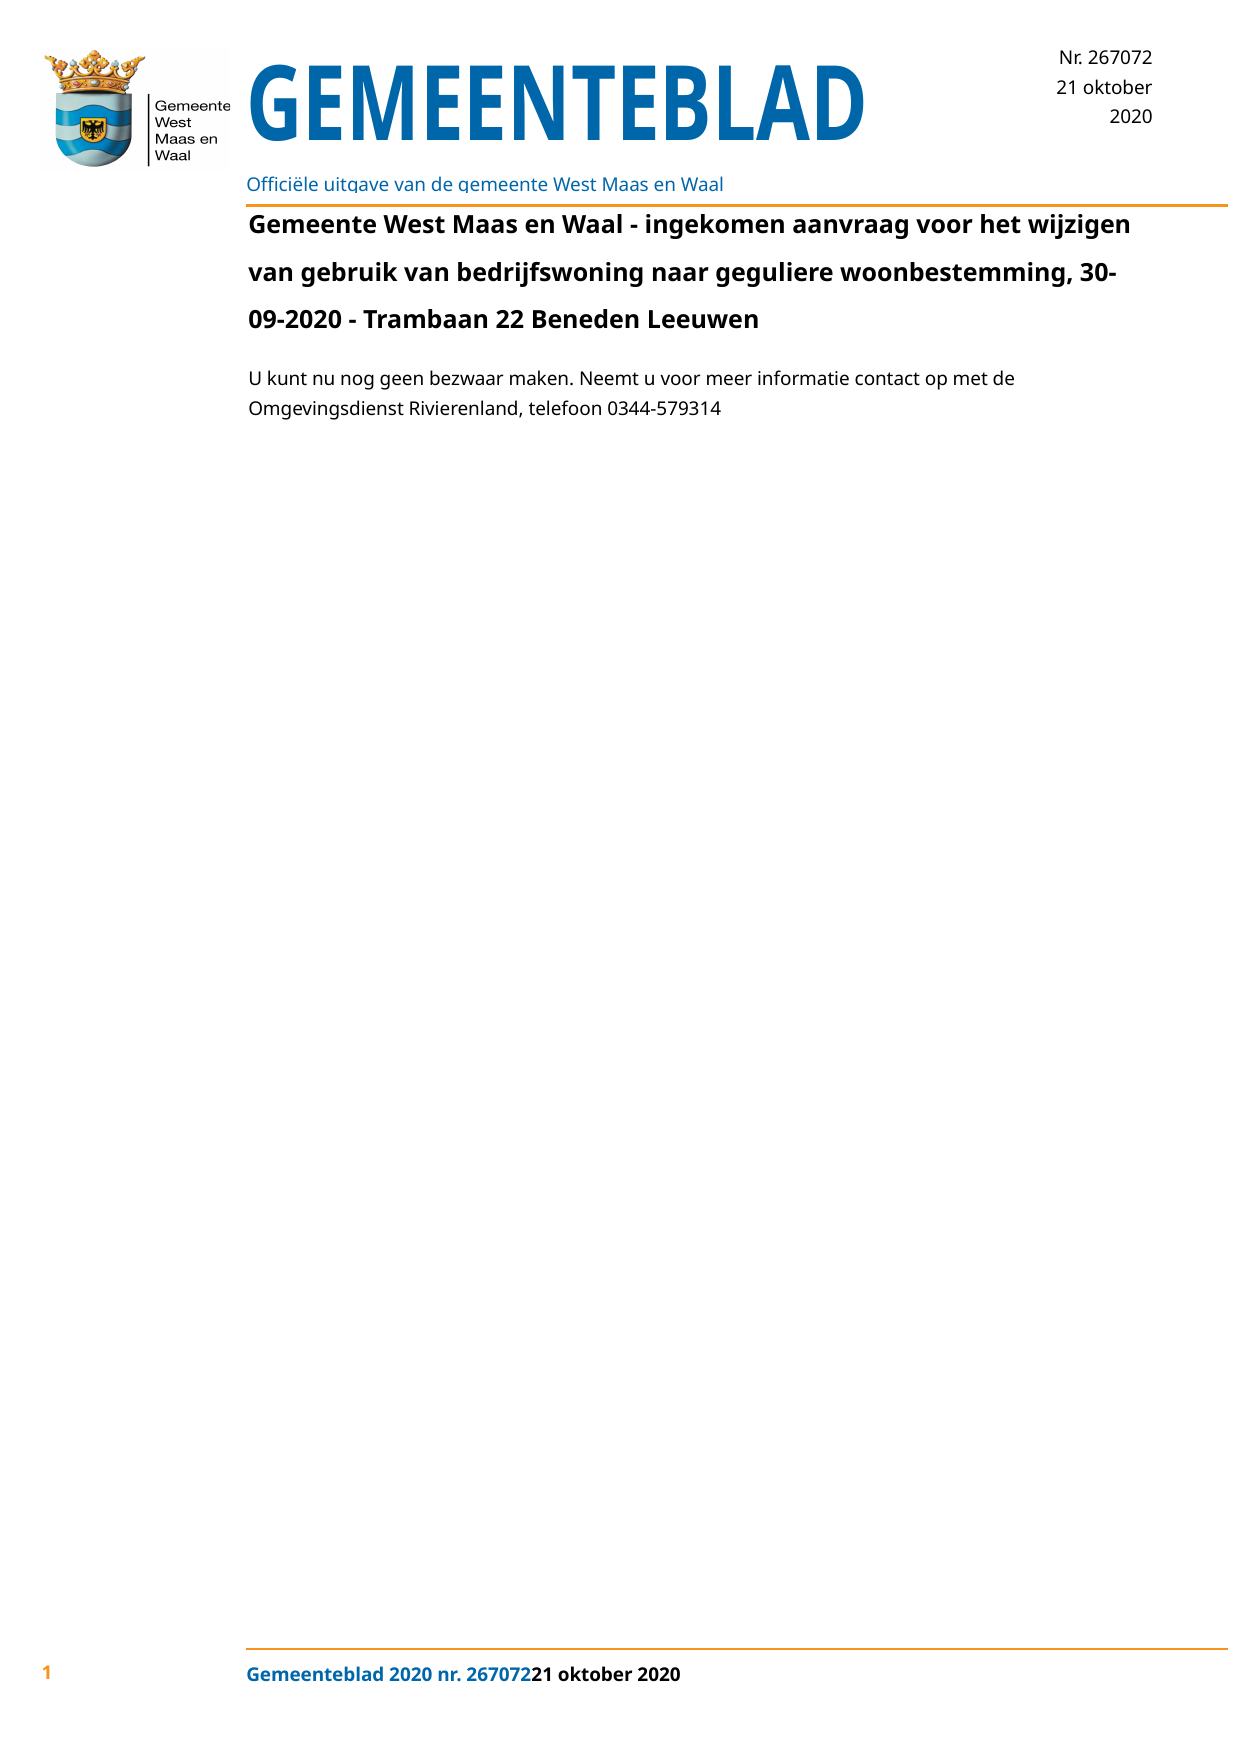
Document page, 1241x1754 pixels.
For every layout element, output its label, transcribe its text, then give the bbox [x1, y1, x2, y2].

text Gemeente West Maas en Waal - ingekomen aanvraag voor het wijzigen van gebruik van bedrijfswoning naar geguliere woonbestemming, 30-09-2020 - Trambaan 22 Beneden Leeuwen [248, 207, 1152, 336]
text U kunt nu nog geen bezwaar maken. Neemt u voor meer informatie contact op met de Omgevingsdienst Rivierenland, telefoon 0344-579314 [248, 366, 1152, 421]
picture [41, 47, 231, 172]
